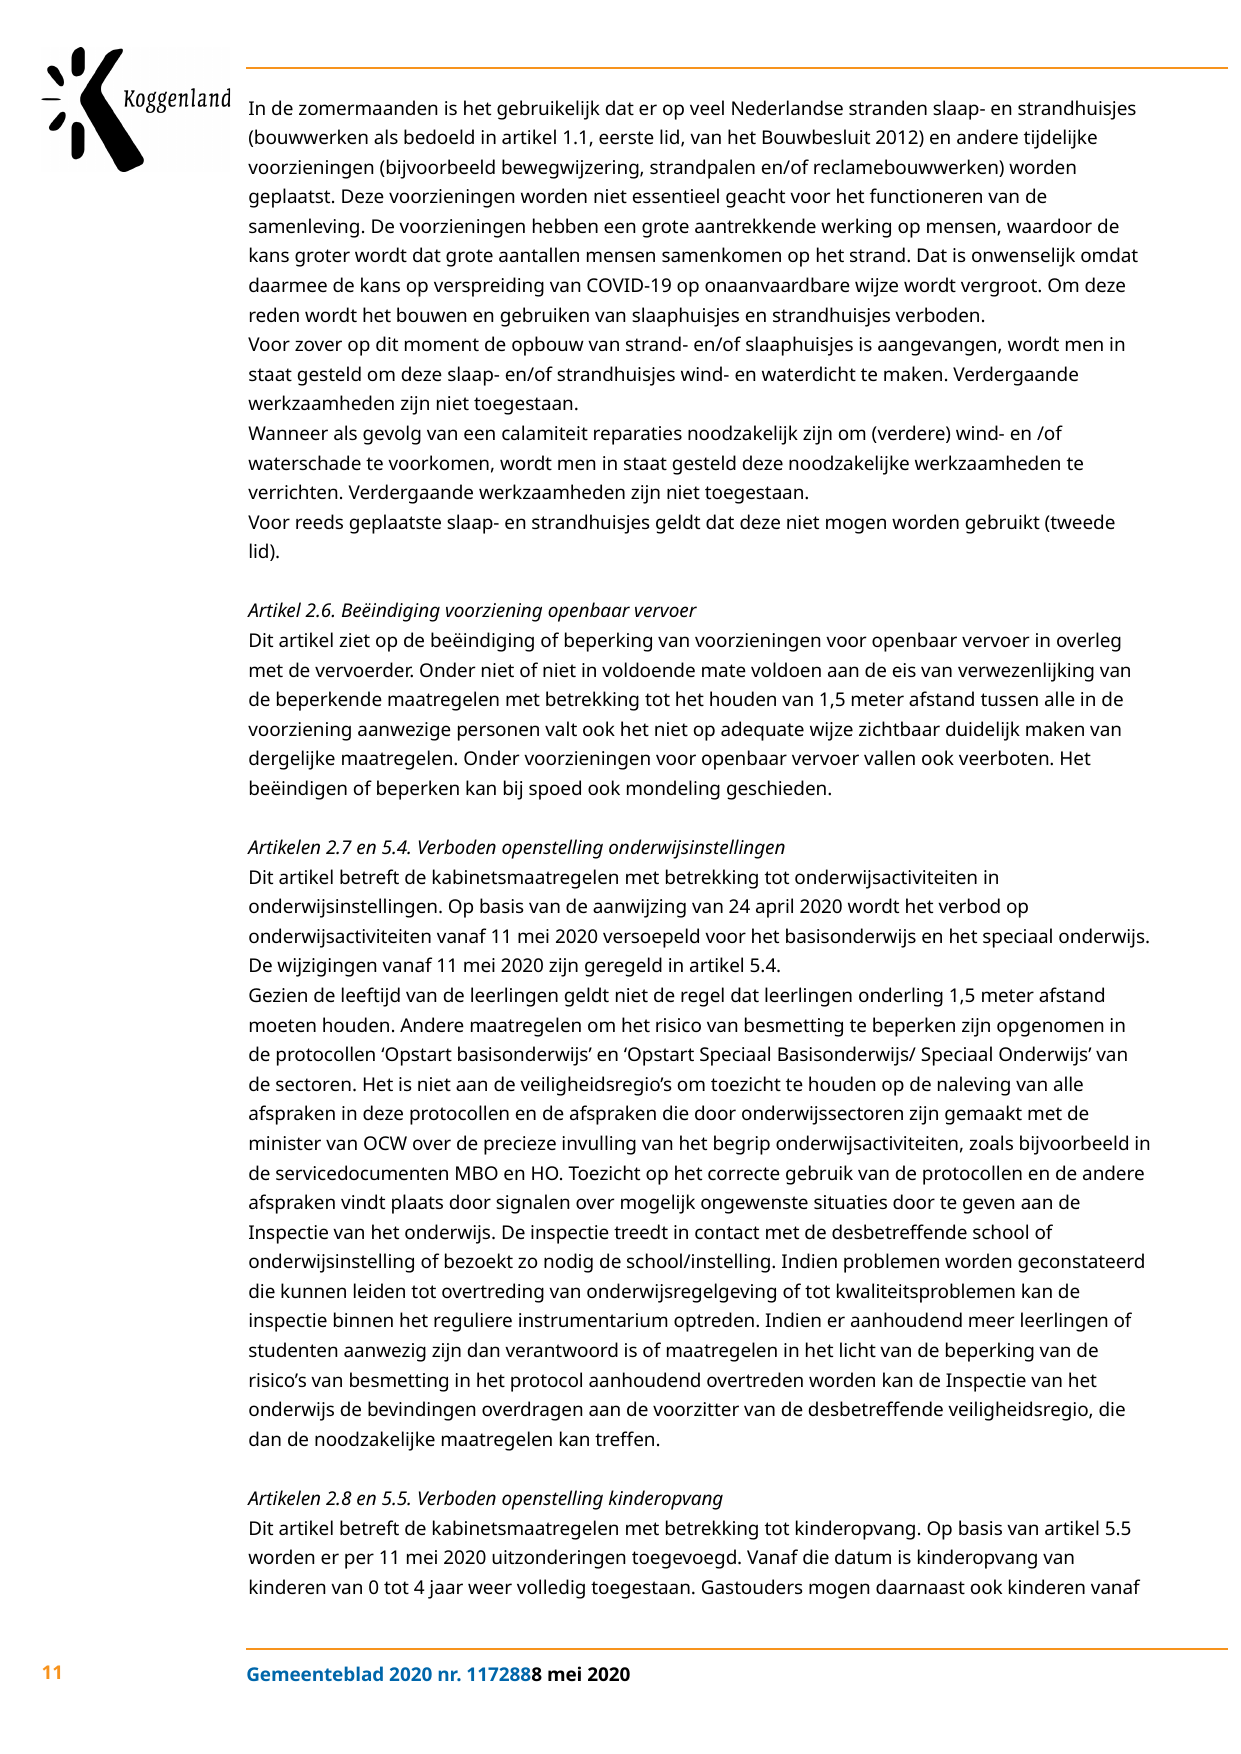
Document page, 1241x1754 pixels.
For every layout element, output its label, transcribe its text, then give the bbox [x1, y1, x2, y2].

text Artikelen 2.8 en 5.5. Verboden openstelling kinderopvang [248, 1485, 1152, 1511]
text Dit artikel betreft de kabinetsmaatregelen met betrekking tot kinderopvang. Op basis van artikel 5.5 worden er per 11 mei 2020 uitzonderingen toegevoegd. Vanaf die datum is kinderopvang van kinderen van 0 tot 4 jaar weer volledig toegestaan. Gastouders mogen daarnaast ook kinderen vanaf [248, 1515, 1152, 1600]
text Voor reeds geplaatste slaap- en strandhuisjes geldt dat deze niet mogen worden gebruikt (tweede lid). [248, 509, 1152, 564]
text Dit artikel betreft de kabinetsmaatregelen met betrekking tot onderwijsactiviteiten in onderwijsinstellingen. Op basis van de aanwijzing van 24 april 2020 wordt het verbod op onderwijsactiviteiten vanaf 11 mei 2020 versoepeld voor het basisonderwijs en het speciaal onderwijs. De wijzigingen vanaf 11 mei 2020 zijn geregeld in artikel 5.4. [248, 864, 1152, 978]
picture [41, 47, 231, 172]
text Wanneer als gevolg van een calamiteit reparaties noodzakelijk zijn om (verdere) wind- en /of waterschade te voorkomen, wordt men in staat gesteld deze noodzakelijke werkzaamheden te verrichten. Verdergaande werkzaamheden zijn niet toegestaan. [248, 420, 1152, 505]
text Gezien de leeftijd van de leerlingen geldt niet de regel dat leerlingen onderling 1,5 meter afstand moeten houden. Andere maatregelen om het risico van besmetting te beperken zijn opgenomen in de protocollen ‘Opstart basisonderwijs’ en ‘Opstart Speciaal Basisonderwijs/ Speciaal Onderwijs’ van de sectoren. Het is niet aan de veiligheidsregio’s om toezicht te houden op de naleving van alle afspraken in deze protocollen en de afspraken die door onderwijssectoren zijn gemaakt met de minister van OCW over de precieze invulling van het begrip onderwijsactiviteiten, zoals bijvoorbeeld in de servicedocumenten MBO en HO. Toezicht op het correcte gebruik van de protocollen en de andere afspraken vindt plaats door signalen over mogelijk ongewenste situaties door te geven aan de Inspectie van het onderwijs. De inspectie treedt in contact met de desbetreffende school of onderwijsinstelling of bezoekt zo nodig de school/instelling. Indien problemen worden geconstateerd die kunnen leiden tot overtreding van onderwijsregelgeving of tot kwaliteitsproblemen kan de inspectie binnen het reguliere instrumentarium optreden. Indien er aanhoudend meer leerlingen of studenten aanwezig zijn dan verantwoord is of maatregelen in het licht van de beperking van de risico’s van besmetting in het protocol aanhoudend overtreden worden kan de Inspectie van het onderwijs de bevindingen overdragen aan de voorzitter van de desbetreffende veiligheidsregio, die dan de noodzakelijke maatregelen kan treffen. [248, 982, 1152, 1452]
text Dit artikel ziet op de beëindiging of beperking van voorzieningen voor openbaar vervoer in overleg met de vervoerder. Onder niet of niet in voldoende mate voldoen aan de eis van verwezenlijking van de beperkende maatregelen met betrekking tot het houden van 1,5 meter afstand tussen alle in de voorziening aanwezige personen valt ook het niet op adequate wijze zichtbaar duidelijk maken van dergelijke maatregelen. Onder voorzieningen voor openbaar vervoer vallen ook veerboten. Het beëindigen of beperken kan bij spoed ook mondeling geschieden. [248, 627, 1152, 801]
text Artikelen 2.7 en 5.4. Verboden openstelling onderwijsinstellingen [248, 834, 1152, 860]
text Voor zover op dit moment de opbouw van strand- en/of slaaphuisjes is aangevangen, wordt men in staat gesteld om deze slaap- en/of strandhuisjes wind- en waterdicht te maken. Verdergaande werkzaamheden zijn niet toegestaan. [248, 331, 1152, 416]
text In de zomermaanden is het gebruikelijk dat er op veel Nederlandse stranden slaap- en strandhuisjes (bouwwerken als bedoeld in artikel 1.1, eerste lid, van het Bouwbesluit 2012) en andere tijdelijke voorzieningen (bijvoorbeeld bewegwijzering, strandpalen en/of reclamebouwwerken) worden geplaatst. Deze voorzieningen worden niet essentieel geacht voor het functioneren van de samenleving. De voorzieningen hebben een grote aantrekkende werking op mensen, waardoor de kans groter wordt dat grote aantallen mensen samenkomen op het strand. Dat is onwenselijk omdat daarmee de kans op verspreiding van COVID-19 op onaanvaardbare wijze wordt vergroot. Om deze reden wordt het bouwen en gebruiken van slaaphuisjes en strandhuisjes verboden. [248, 95, 1152, 328]
text Artikel 2.6. Beëindiging voorziening openbaar vervoer [248, 598, 1152, 623]
